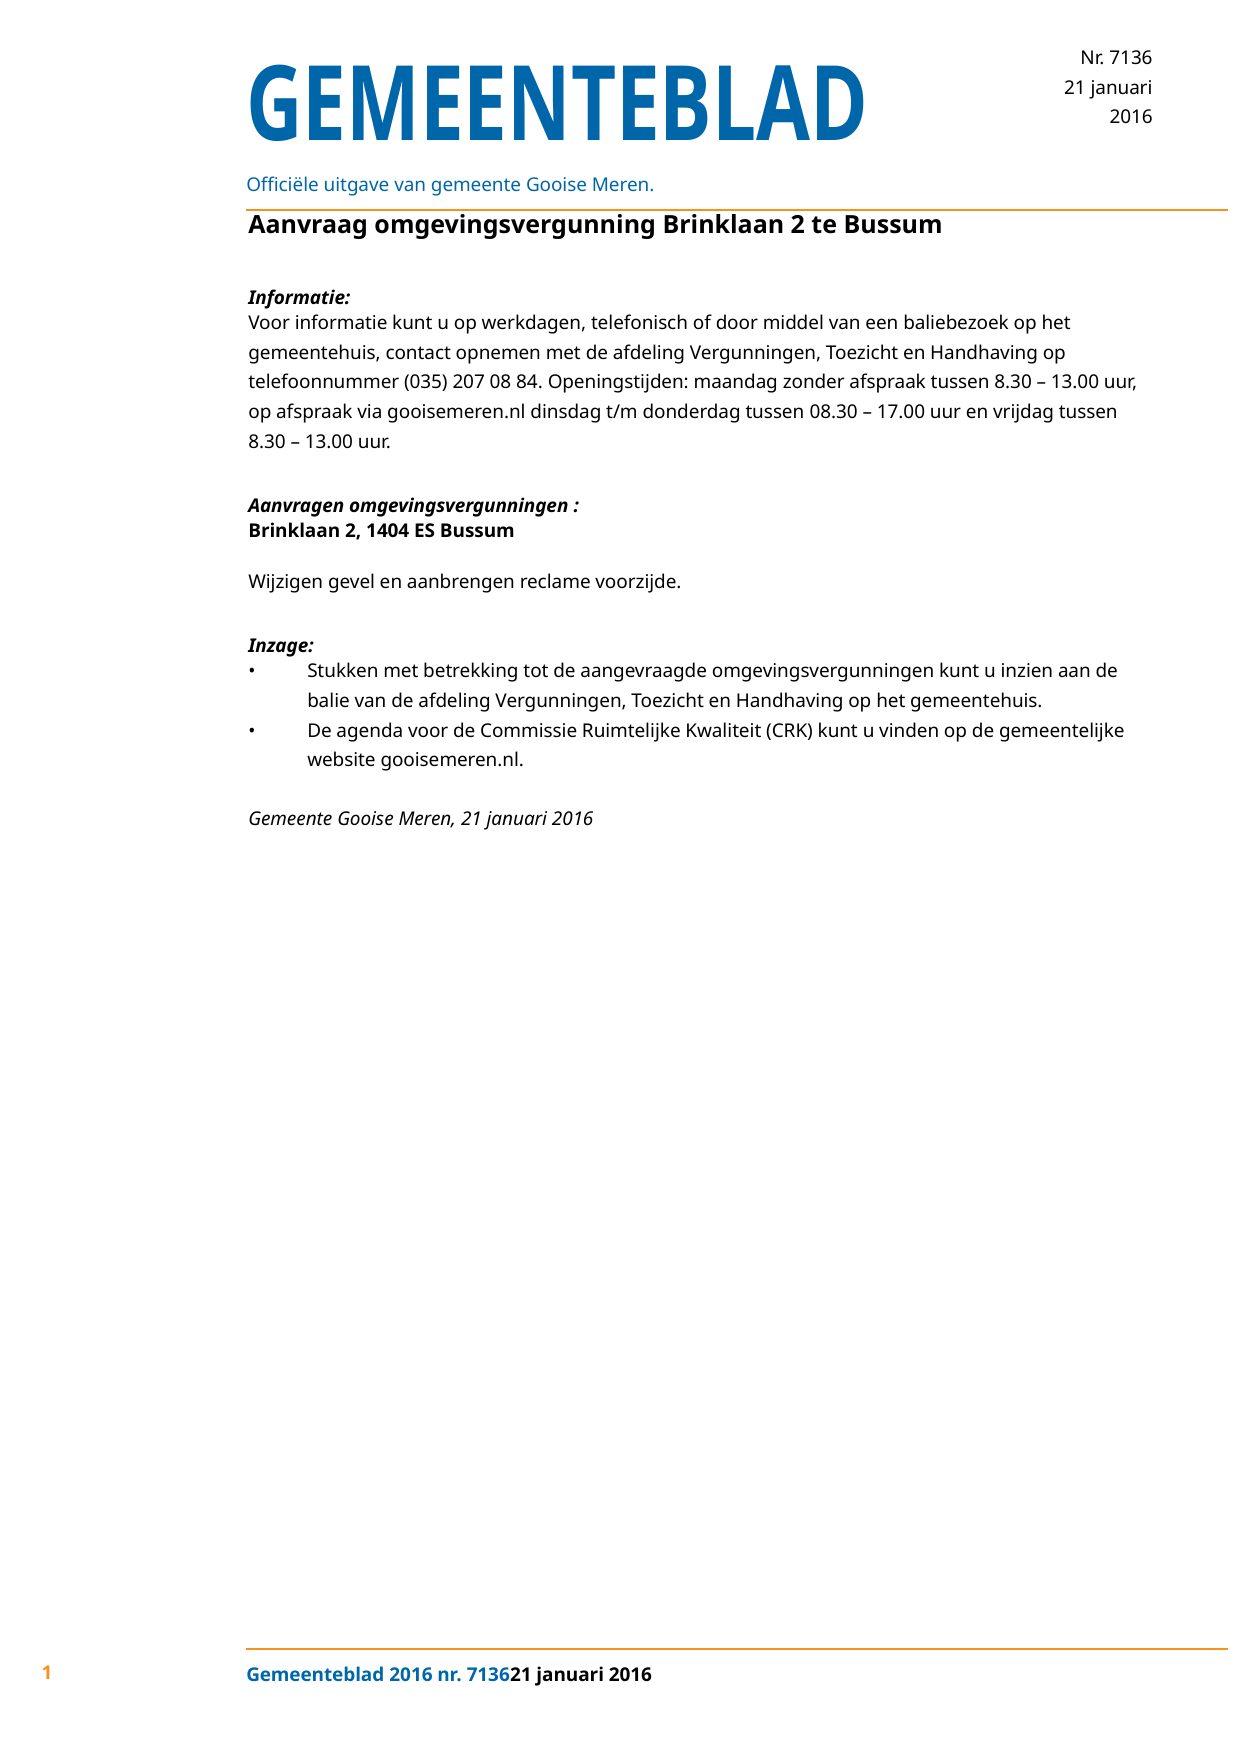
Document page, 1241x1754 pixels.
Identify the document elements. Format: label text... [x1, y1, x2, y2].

picture [41, 47, 231, 172]
text Voor informatie kunt u op werkdagen, telefonisch of door middel van een baliebezoek op het gemeentehuis, contact opnemen met de afdeling Vergunningen, Toezicht en Handhaving op telefoonnummer (035) 207 08 84. Openingstijden: maandag zonder afspraak tussen 8.30 – 13.00 uur, op afspraak via gooisemeren.nl dinsdag t/m donderdag tussen 08.30 – 17.00 uur en vrijdag tussen 8.30 – 13.00 uur. [248, 309, 1152, 454]
text Inzage: [248, 632, 1152, 658]
list Stukken met betrekking tot de aangevraagde omgevingsvergunningen kunt u inzien aan de balie van de afdeling Vergunningen, Toezicht en Handhaving op het gemeentehuis. [248, 658, 1152, 713]
text Aanvraag omgevingsvergunning Brinklaan 2 te Bussum [248, 211, 1152, 241]
text Aanvragen omgevingsvergunningen : [248, 492, 1152, 518]
text Gemeente Gooise Meren, 21 januari 2016 [248, 806, 1152, 831]
list De agenda voor de Commissie Ruimtelijke Kwaliteit (CRK) kunt u vinden op de gemeentelijke website gooisemeren.nl. [248, 717, 1152, 772]
text Wijzigen gevel en aanbrengen reclame voorzijde. [248, 568, 1152, 594]
text Informatie: [248, 284, 1152, 309]
text Brinklaan 2, 1404 ES Bussum [248, 518, 1152, 543]
